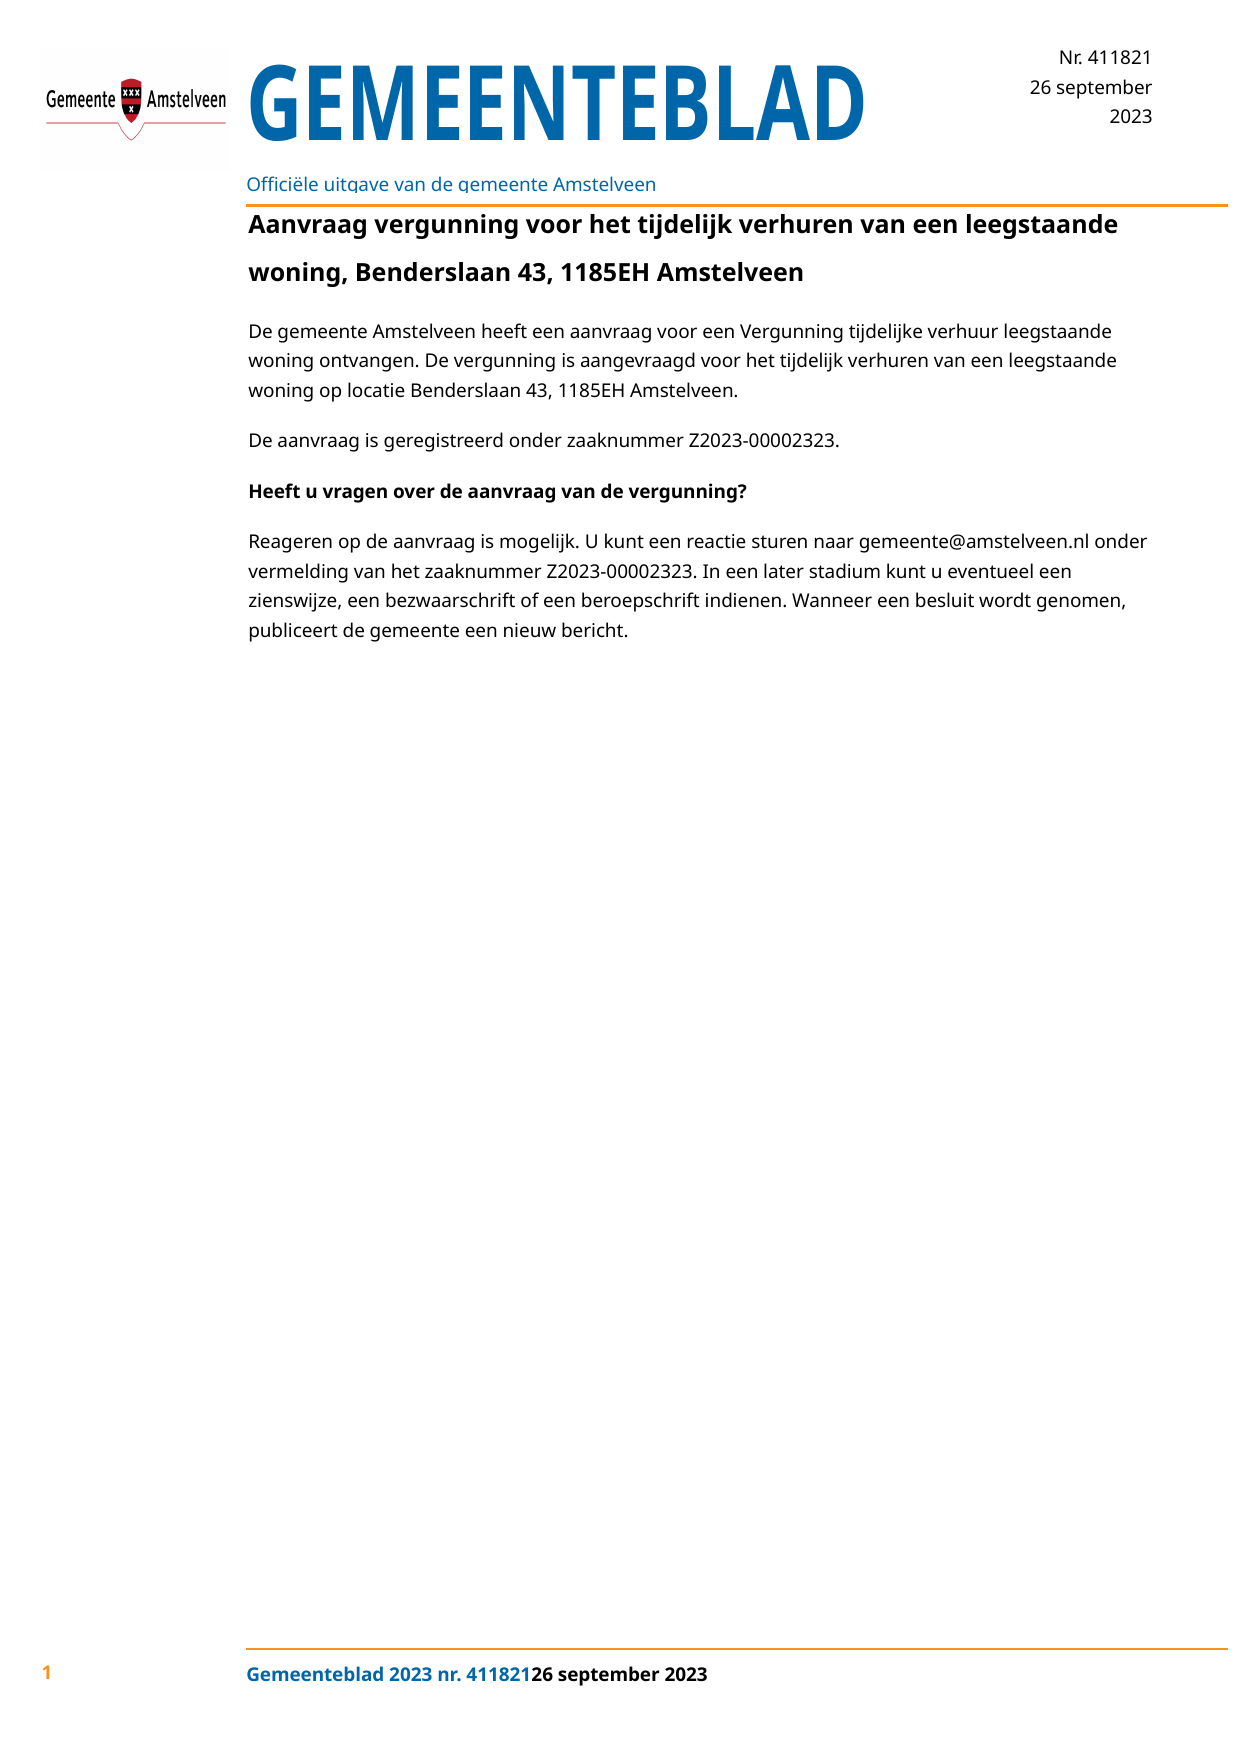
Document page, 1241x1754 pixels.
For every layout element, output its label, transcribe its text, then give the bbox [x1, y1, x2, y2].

text Reageren op de aanvraag is mogelijk. U kunt een reactie sturen naar gemeente@amstelveen.nl onder vermelding van het zaaknummer Z2023-00002323. In een later stadium kunt u eventueel een zienswijze, een bezwaarschrift of een beroepschrift indienen. Wanneer een besluit wordt genomen, publiceert de gemeente een nieuw bericht. [248, 528, 1152, 643]
text De gemeente Amstelveen heeft een aanvraag voor een Vergunning tijdelijke verhuur leegstaande woning ontvangen. De vergunning is aangevraagd voor het tijdelijk verhuren van een leegstaande woning op locatie Benderslaan 43, 1185EH Amstelveen. [248, 318, 1152, 403]
picture [41, 47, 231, 172]
text Aanvraag vergunning voor het tijdelijk verhuren van een leegstaande woning, Benderslaan 43, 1185EH Amstelveen [248, 207, 1152, 288]
text De aanvraag is geregistreerd onder zaaknummer Z2023-00002323. [248, 427, 1152, 453]
text Heeft u vragen over de aanvraag van de vergunning? [248, 478, 1152, 504]
